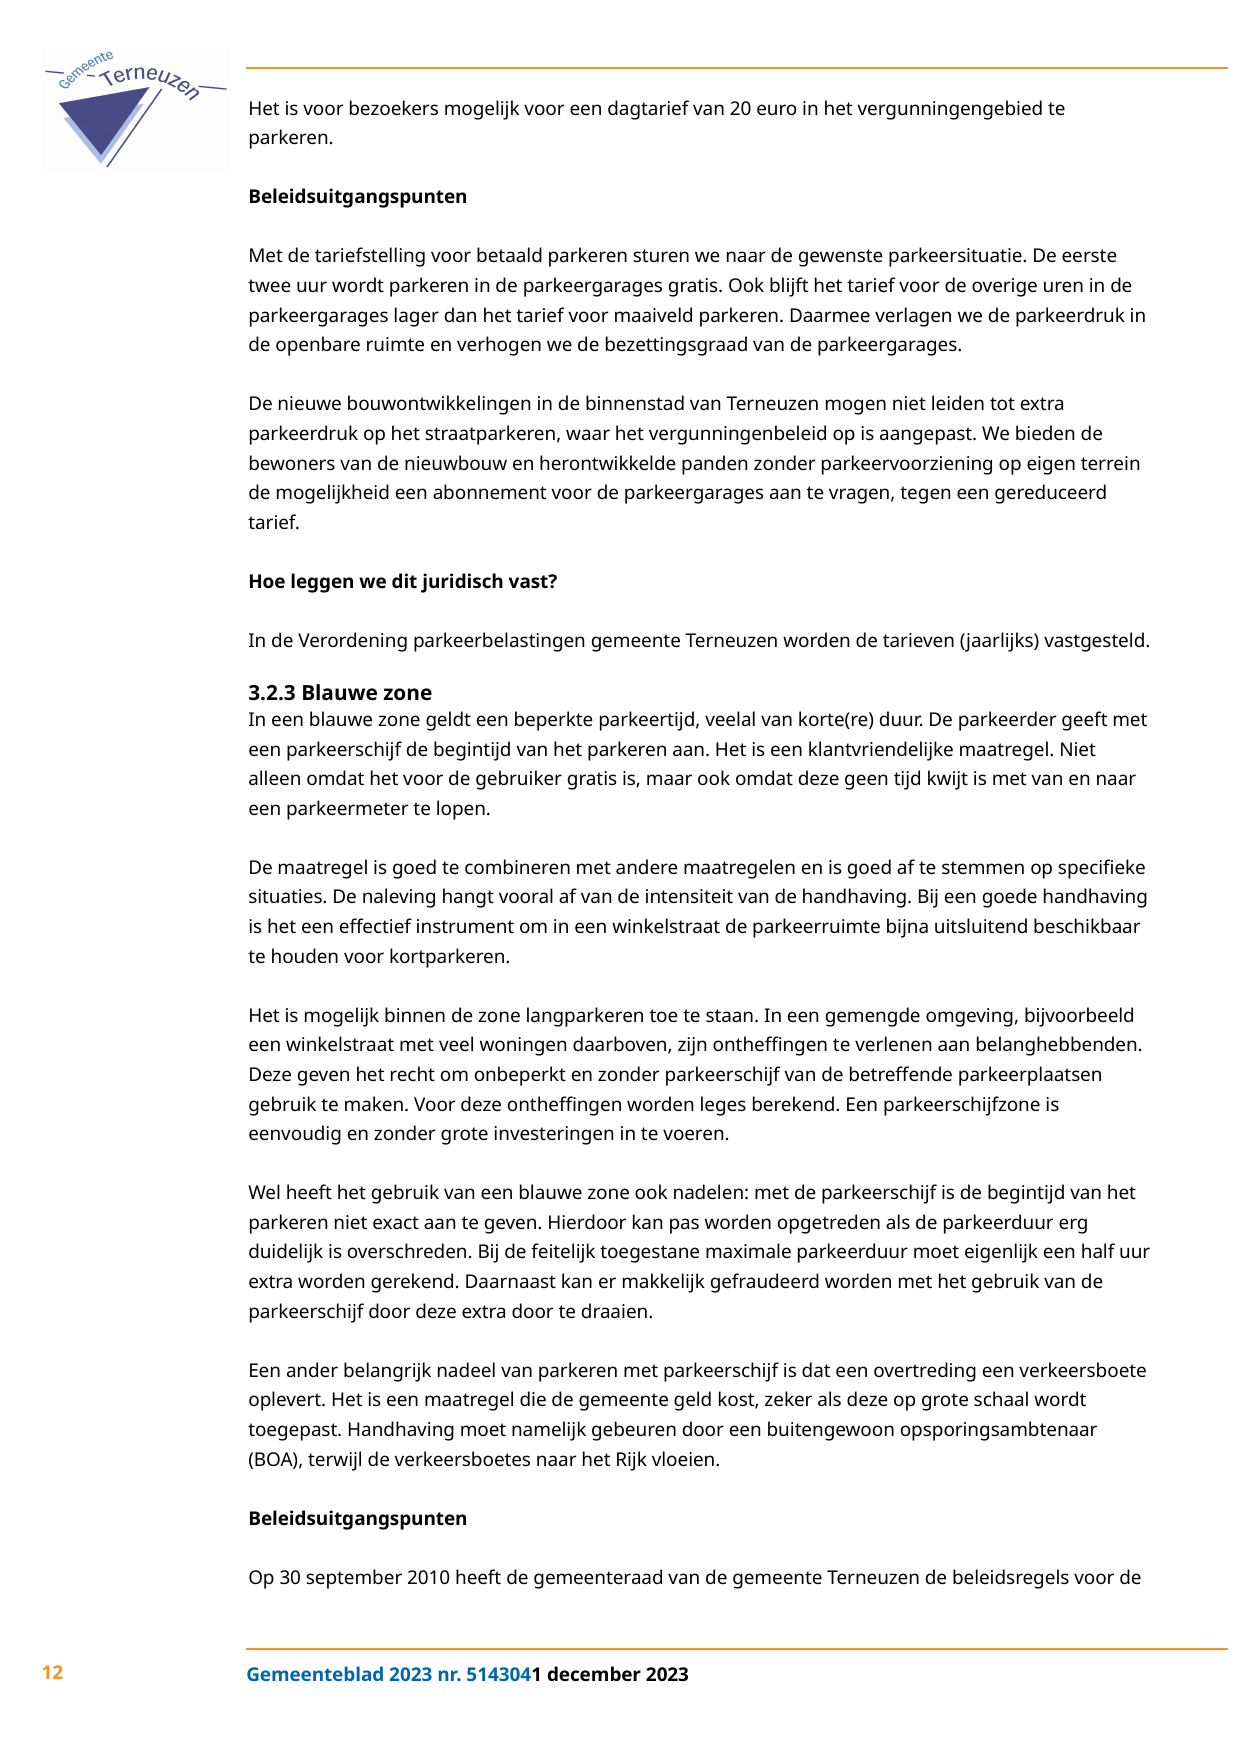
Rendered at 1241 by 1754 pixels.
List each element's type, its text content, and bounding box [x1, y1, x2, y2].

text In de Verordening parkeerbelastingen gemeente Terneuzen worden de tarieven (jaarlijks) vastgesteld. [248, 627, 1152, 653]
picture [41, 47, 231, 172]
text Met de tariefstelling voor betaald parkeren sturen we naar de gewenste parkeersituatie. De eerste twee uur wordt parkeren in de parkeergarages gratis. Ook blijft het tarief voor de overige uren in de parkeergarages lager dan het tarief voor maaiveld parkeren. Daarmee verlagen we de parkeerdruk in de openbare ruimte en verhogen we de bezettingsgraad van de parkeergarages. [248, 243, 1152, 357]
text Het is mogelijk binnen de zone langparkeren toe te staan. In een gemengde omgeving, bijvoorbeeld een winkelstraat met veel woningen daarboven, zijn ontheffingen te verlenen aan belanghebbenden. Deze geven het recht om onbeperkt en zonder parkeerschijf van de betreffende parkeerplaatsen gebruik te maken. Voor deze ontheffingen worden leges berekend. Een parkeerschijfzone is eenvoudig en zonder grote investeringen in te voeren. [248, 1002, 1152, 1146]
text Beleidsuitgangspunten [248, 1505, 1152, 1531]
text Beleidsuitgangspunten [248, 183, 1152, 209]
text De maatregel is goed te combineren met andere maatregelen en is goed af te stemmen op specifieke situaties. De naleving hangt vooral af van de intensiteit van de handhaving. Bij een goede handhaving is het een effectief instrument om in een winkelstraat de parkeerruimte bijna uitsluitend beschikbaar te houden voor kortparkeren. [248, 854, 1152, 968]
text De nieuwe bouwontwikkelingen in de binnenstad van Terneuzen mogen niet leiden tot extra parkeerdruk op het straatparkeren, waar het vergunningenbeleid op is aangepast. We bieden de bewoners van de nieuwbouw en herontwikkelde panden zonder parkeervoorziening op eigen terrein de mogelijkheid een abonnement voor de parkeergarages aan te vragen, tegen een gereduceerd tarief. [248, 391, 1152, 535]
text Een ander belangrijk nadeel van parkeren met parkeerschijf is dat een overtreding een verkeersboete oplevert. Het is een maatregel die de gemeente geld kost, zeker als deze op grote schaal wordt toegepast. Handhaving moet namelijk gebeuren door een buitengewoon opsporingsambtenaar (BOA), terwijl de verkeersboetes naar het Rijk vloeien. [248, 1357, 1152, 1471]
text Op 30 september 2010 heeft de gemeenteraad van de gemeente Terneuzen de beleidsregels voor de [248, 1564, 1152, 1590]
text Hoe leggen we dit juridisch vast? [248, 568, 1152, 594]
text Wel heeft het gebruik van een blauwe zone ook nadelen: met de parkeerschijf is de begintijd van het parkeren niet exact aan te geven. Hierdoor kan pas worden opgetreden als de parkeerduur erg duidelijk is overschreden. Bij de feitelijk toegestane maximale parkeerduur moet eigenlijk een half uur extra worden gerekend. Daarnaast kan er makkelijk gefraudeerd worden met het gebruik van de parkeerschijf door deze extra door te draaien. [248, 1179, 1152, 1323]
text Het is voor bezoekers mogelijk voor een dagtarief van 20 euro in het vergunningengebied te parkeren. [248, 95, 1152, 150]
text 3.2.3 Blauwe zone [248, 678, 1152, 706]
text In een blauwe zone geldt een beperkte parkeertijd, veelal van korte(re) duur. De parkeerder geeft met een parkeerschijf de begintijd van het parkeren aan. Het is een klantvriendelijke maatregel. Niet alleen omdat het voor de gebruiker gratis is, maar ook omdat deze geen tijd kwijt is met van en naar een parkeermeter te lopen. [248, 706, 1152, 821]
